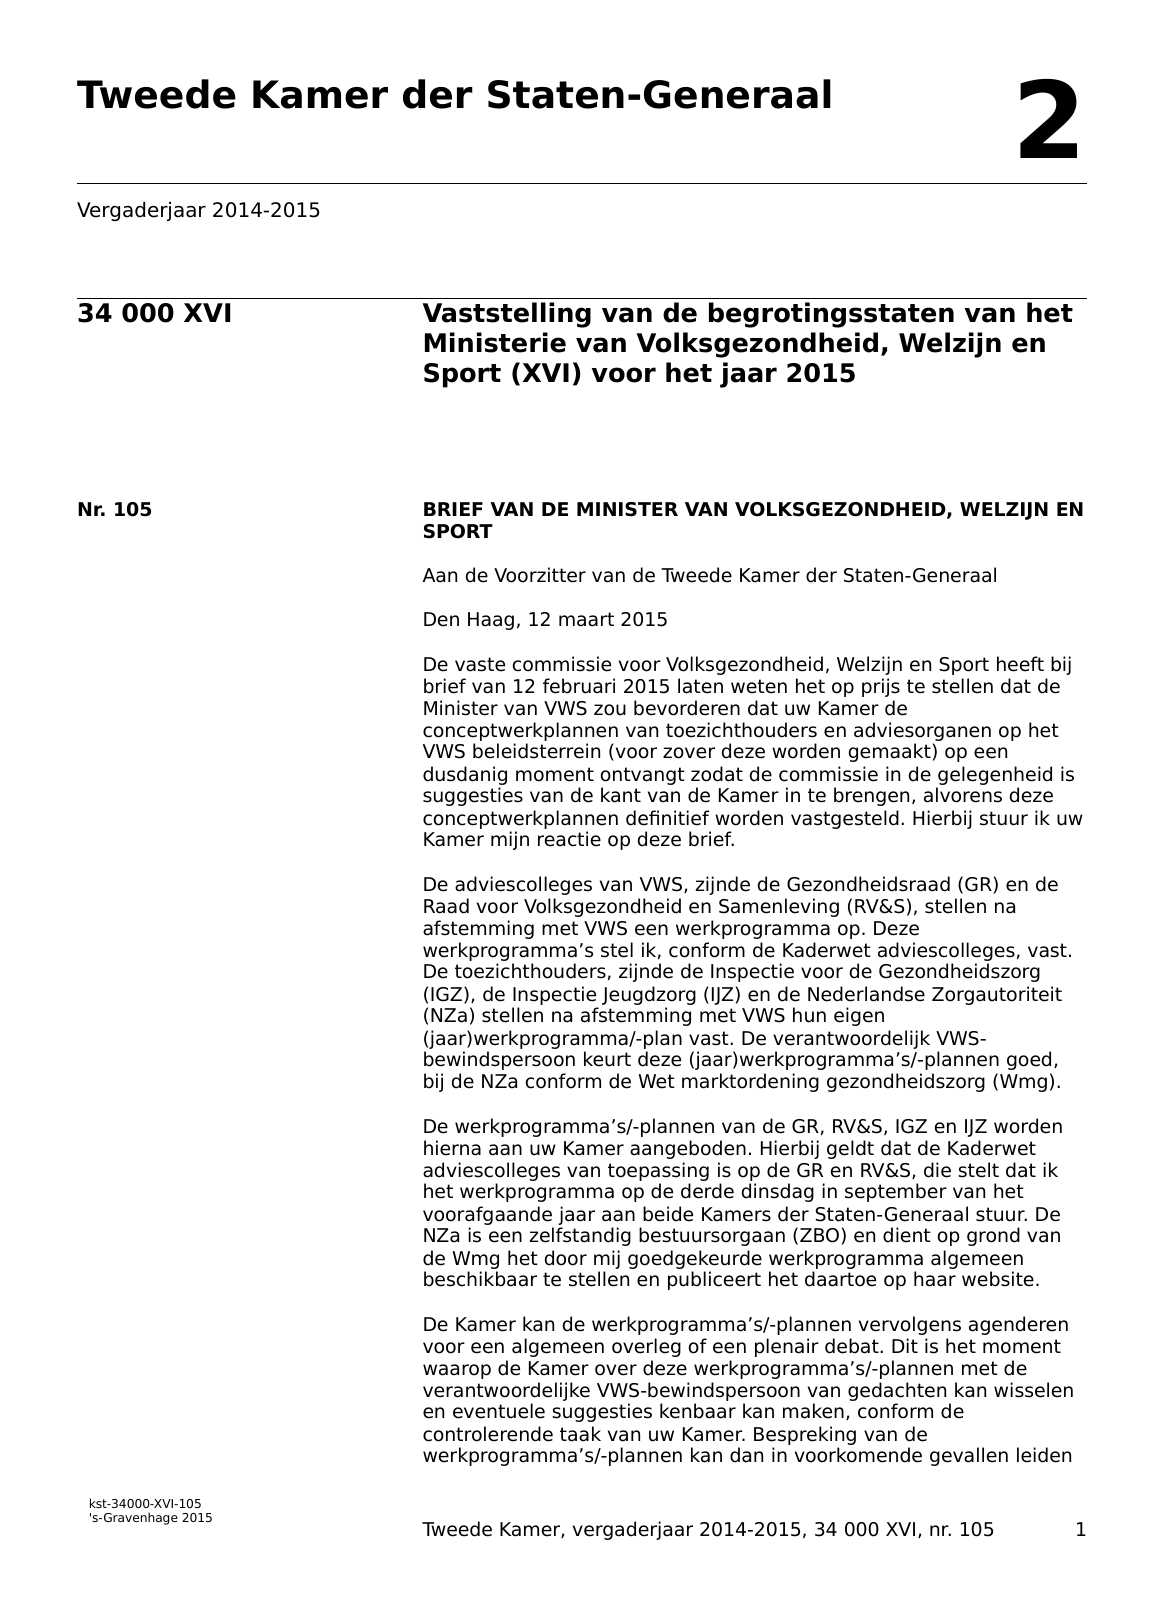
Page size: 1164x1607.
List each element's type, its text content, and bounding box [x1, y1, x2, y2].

text Den Haag, 12 maart 2015 [422, 609, 1087, 631]
text 's-Gravenhage 2015 [88, 1511, 323, 1525]
text Aan de Voorzitter van de Tweede Kamer der Staten-Generaal [422, 565, 1087, 587]
table_header Tweede Kamer der Staten-Generaal [77, 59, 886, 183]
text De Kamer kan de werkprogramma’s/-plannen vervolgens agenderen voor een algemeen overleg of een plenair debat. Dit is het moment waarop de Kamer over deze werkprogramma’s/-plannen met de verantwoordelijke VWS-bewindspersoon van gedachten kan wisselen en eventuele suggesties kenbaar kan maken, conform de controlerende taak van uw Kamer. Bespreking van de werkprogramma’s/-plannen kan dan in voorkomende gevallen leiden [422, 1313, 1087, 1467]
text De werkprogramma’s/-plannen van de GR, RV&S, IGZ en IJZ worden hierna aan uw Kamer aangeboden. Hierbij geldt dat de Kaderwet adviescolleges van toepassing is op de GR en RV&S, die stelt dat ik het werkprogramma op de derde dinsdag in september van het voorafgaande jaar aan beide Kamers der Staten-Generaal stuur. De NZa is een zelfstandig bestuursorgaan (ZBO) en dient op grond van de Wmg het door mij goedgekeurde werkprogramma algemeen beschikbaar te stellen en publiceert het daartoe op haar website. [422, 1116, 1087, 1291]
text De vaste commissie voor Volksgezondheid, Welzijn en Sport heeft bij brief van 12 februari 2015 laten weten het op prijs te stellen dat de Minister van VWS zou bevorderen dat uw Kamer de conceptwerkplannen van toezichthouders en adviesorganen op het VWS beleidsterrein (voor zover deze worden gemaakt) op een dusdanig moment ontvangt zodat de commissie in de gelegenheid is suggesties van de kant van de Kamer in te brengen, alvorens deze conceptwerkplannen definitief worden vastgesteld. Hierbij stuur ik uw Kamer mijn reactie op deze brief. [422, 653, 1087, 851]
text De adviescolleges van VWS, zijnde de Gezondheidsraad (GR) en de Raad voor Volksgezondheid en Samenleving (RV&S), stellen na afstemming met VWS een werkprogramma op. Deze werkprogramma’s stel ik, conform de Kaderwet adviescolleges, vast. De toezichthouders, zijnde de Inspectie voor de Gezondheidszorg (IGZ), de Inspectie Jeugdzorg (IJZ) en de Nederlandse Zorgautoriteit (NZa) stellen na afstemming met VWS hun eigen (jaar)werkprogramma/-plan vast. De verantwoordelijk VWS-bewindspersoon keurt deze (jaar)werkprogramma’s/-plannen goed, bij de NZa conform de Wet marktordening gezondheidszorg (Wmg). [422, 873, 1087, 1093]
subtitle 34 000 XVI Vaststelling van de begrotingsstaten van het Ministerie van Volksgezondheid, Welzijn en Sport (XVI) voor het jaar 2015 [77, 299, 1087, 388]
subtitle Nr. 105 BRIEF VAN DE MINISTER VAN VOLKSGEZONDHEID, WELZIJN EN SPORT [77, 499, 1087, 543]
table_cell Vergaderjaar 2014-2015 [77, 184, 1087, 298]
text kst-34000-XVI-105 [88, 1497, 323, 1511]
table_header 2 [886, 59, 1087, 183]
